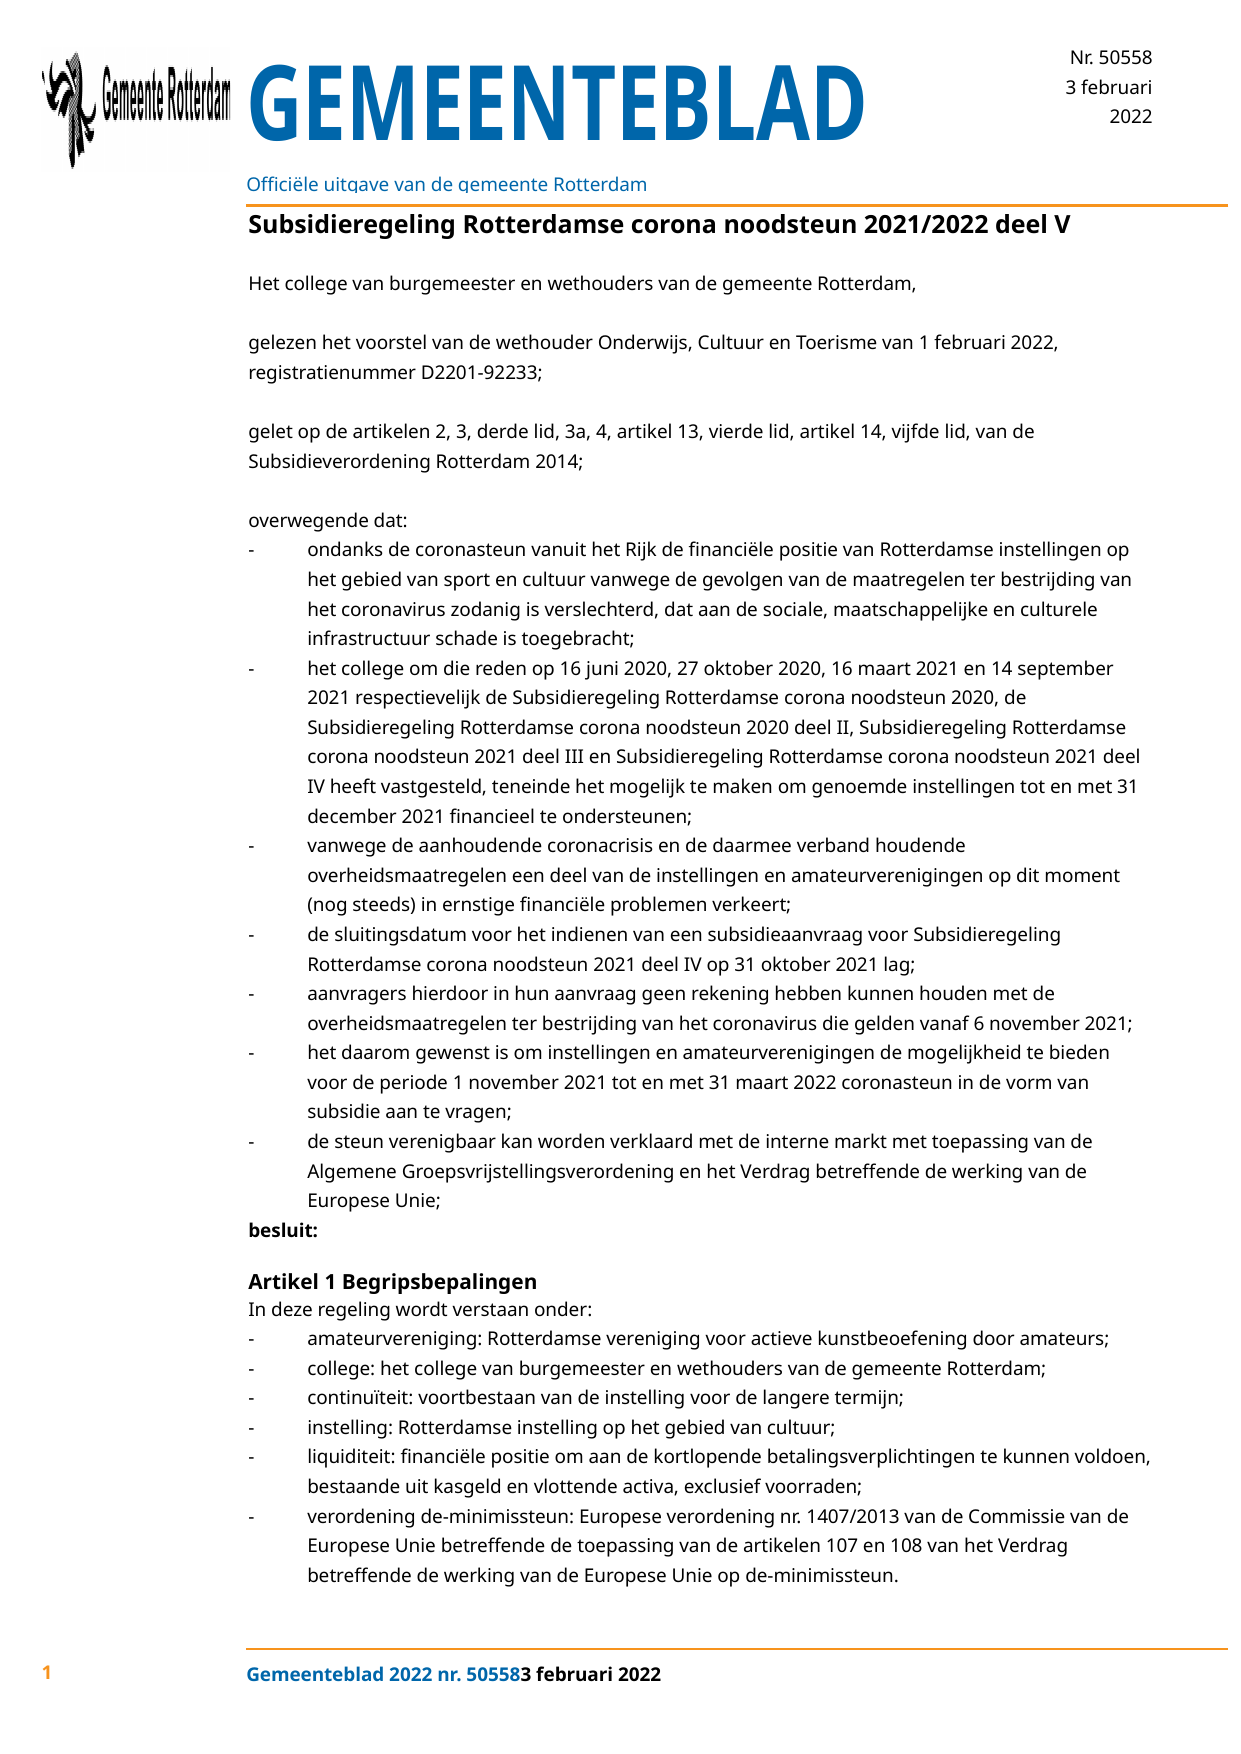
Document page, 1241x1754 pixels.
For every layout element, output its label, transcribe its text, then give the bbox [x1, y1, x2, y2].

list verordening de-minimissteun: Europese verordening nr. 1407/2013 van de Commissie van de Europese Unie betreffende de toepassing van de artikelen 107 en 108 van het Verdrag betreffende de werking van de Europese Unie op de-minimissteun. [248, 1503, 1152, 1588]
list continuïteit: voortbestaan van de instelling voor de langere termijn; [248, 1384, 1152, 1410]
list instelling: Rotterdamse instelling op het gebied van cultuur; [248, 1414, 1152, 1440]
list het daarom gewenst is om instellingen en amateurverenigingen de mogelijkheid te bieden voor de periode 1 november 2021 tot en met 31 maart 2022 coronasteun in de vorm van subsidie aan te vragen; [248, 1039, 1152, 1124]
text gelezen het voorstel van de wethouder Onderwijs, Cultuur en Toerisme van 1 februari 2022, registratienummer D2201-92233; [248, 329, 1152, 385]
picture [41, 47, 231, 172]
list college: het college van burgemeester en wethouders van de gemeente Rotterdam; [248, 1355, 1152, 1381]
text besluit: [248, 1217, 1152, 1243]
text Subsidieregeling Rotterdamse corona noodsteun 2021/2022 deel V [248, 207, 1152, 241]
list liquiditeit: financiële positie om aan de kortlopende betalingsverplichtingen te kunnen voldoen, bestaande uit kasgeld en vlottende activa, exclusief voorraden; [248, 1444, 1152, 1499]
list amateurvereniging: Rotterdamse vereniging voor actieve kunstbeoefening door amateurs; [248, 1325, 1152, 1351]
list het college om die reden op 16 juni 2020, 27 oktober 2020, 16 maart 2021 en 14 september 2021 respectievelijk de Subsidieregeling Rotterdamse corona noodsteun 2020, de Subsidieregeling Rotterdamse corona noodsteun 2020 deel II, Subsidieregeling Rotterdamse corona noodsteun 2021 deel III en Subsidieregeling Rotterdamse corona noodsteun 2021 deel IV heeft vastgesteld, teneinde het mogelijk te maken om genoemde instellingen tot en met 31 december 2021 financieel te ondersteunen; [248, 655, 1152, 828]
list de steun verenigbaar kan worden verklaard met de interne markt met toepassing van de Algemene Groepsvrijstellingsverordening en het Verdrag betreffende de werking van de Europese Unie; [248, 1128, 1152, 1213]
list ondanks de coronasteun vanuit het Rijk de financiële positie van Rotterdamse instellingen op het gebied van sport en cultuur vanwege de gevolgen van de maatregelen ter bestrijding van het coronavirus zodanig is verslechterd, dat aan de sociale, maatschappelijke en culturele infrastructuur schade is toegebracht; [248, 537, 1152, 651]
text gelet op de artikelen 2, 3, derde lid, 3a, 4, artikel 13, vierde lid, artikel 14, vijfde lid, van de Subsidieverordening Rotterdam 2014; [248, 418, 1152, 473]
text overwegende dat: [248, 507, 1152, 533]
text In deze regeling wordt verstaan onder: [248, 1296, 1152, 1322]
list de sluitingsdatum voor het indienen van een subsidieaanvraag voor Subsidieregeling Rotterdamse corona noodsteun 2021 deel IV op 31 oktober 2021 lag; [248, 921, 1152, 976]
text Het college van burgemeester en wethouders van de gemeente Rotterdam, [248, 270, 1152, 296]
text Artikel 1 Begripsbepalingen [248, 1267, 1152, 1296]
list vanwege de aanhoudende coronacrisis en de daarmee verband houdende overheidsmaatregelen een deel van de instellingen en amateurverenigingen op dit moment (nog steeds) in ernstige financiële problemen verkeert; [248, 832, 1152, 917]
list aanvragers hierdoor in hun aanvraag geen rekening hebben kunnen houden met de overheidsmaatregelen ter bestrijding van het coronavirus die gelden vanaf 6 november 2021; [248, 980, 1152, 1036]
